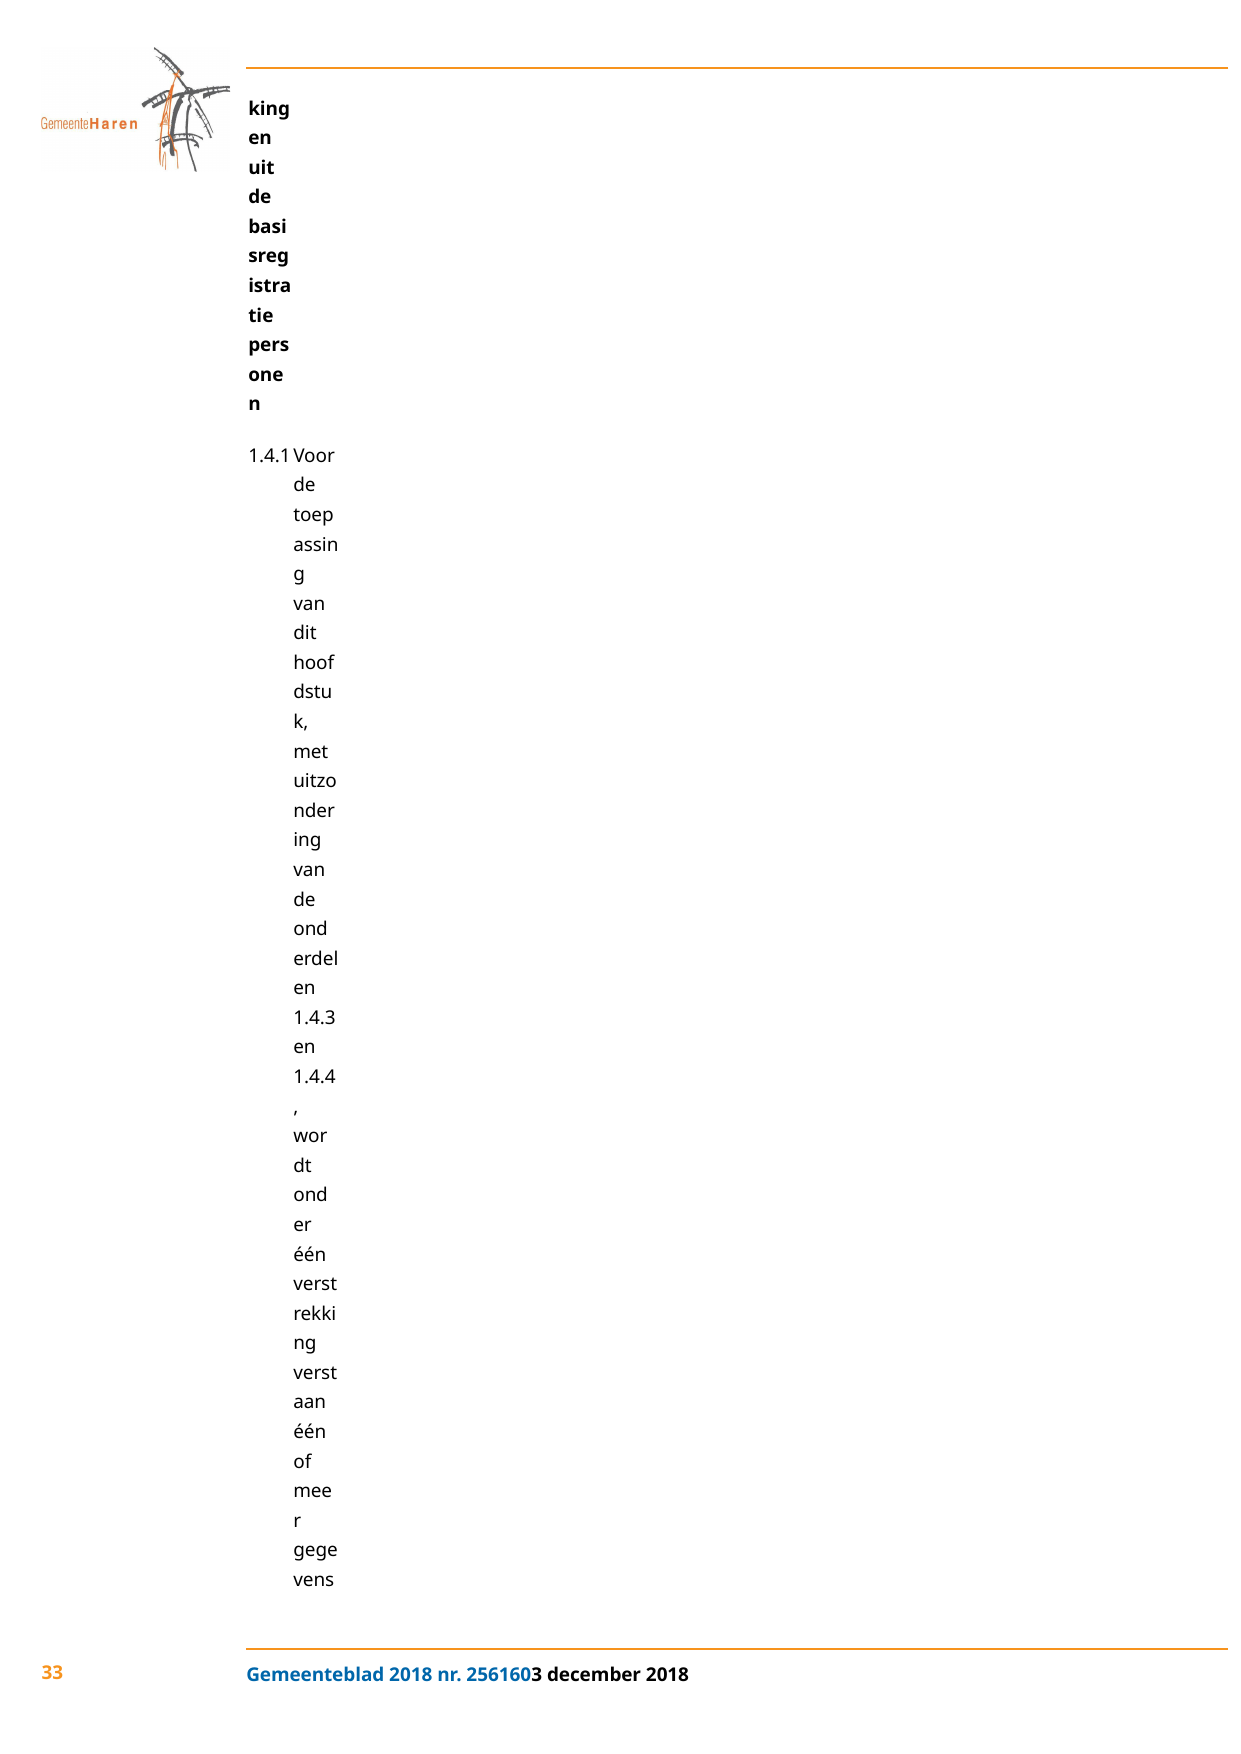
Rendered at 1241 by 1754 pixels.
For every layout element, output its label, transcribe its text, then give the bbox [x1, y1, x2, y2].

table_cell [248, 416, 293, 442]
picture [41, 47, 231, 172]
table_cell [384, 442, 429, 1592]
table_cell [293, 95, 338, 416]
table_cell [384, 416, 429, 442]
table_cell Voor de toepassing van dit hoofdstuk, met uitzondering van de onderdelen 1.4.3 en 1.4.4, wordt onder één verstrekking verstaan één of meer gegevens [293, 442, 338, 1592]
table_cell [338, 442, 383, 1592]
table_cell [338, 95, 383, 416]
table_cell kingen uit de basisregistratie personen [248, 95, 293, 416]
table_cell 1.4.1 [248, 442, 293, 1592]
table_cell [338, 416, 383, 442]
table_cell [293, 416, 338, 442]
